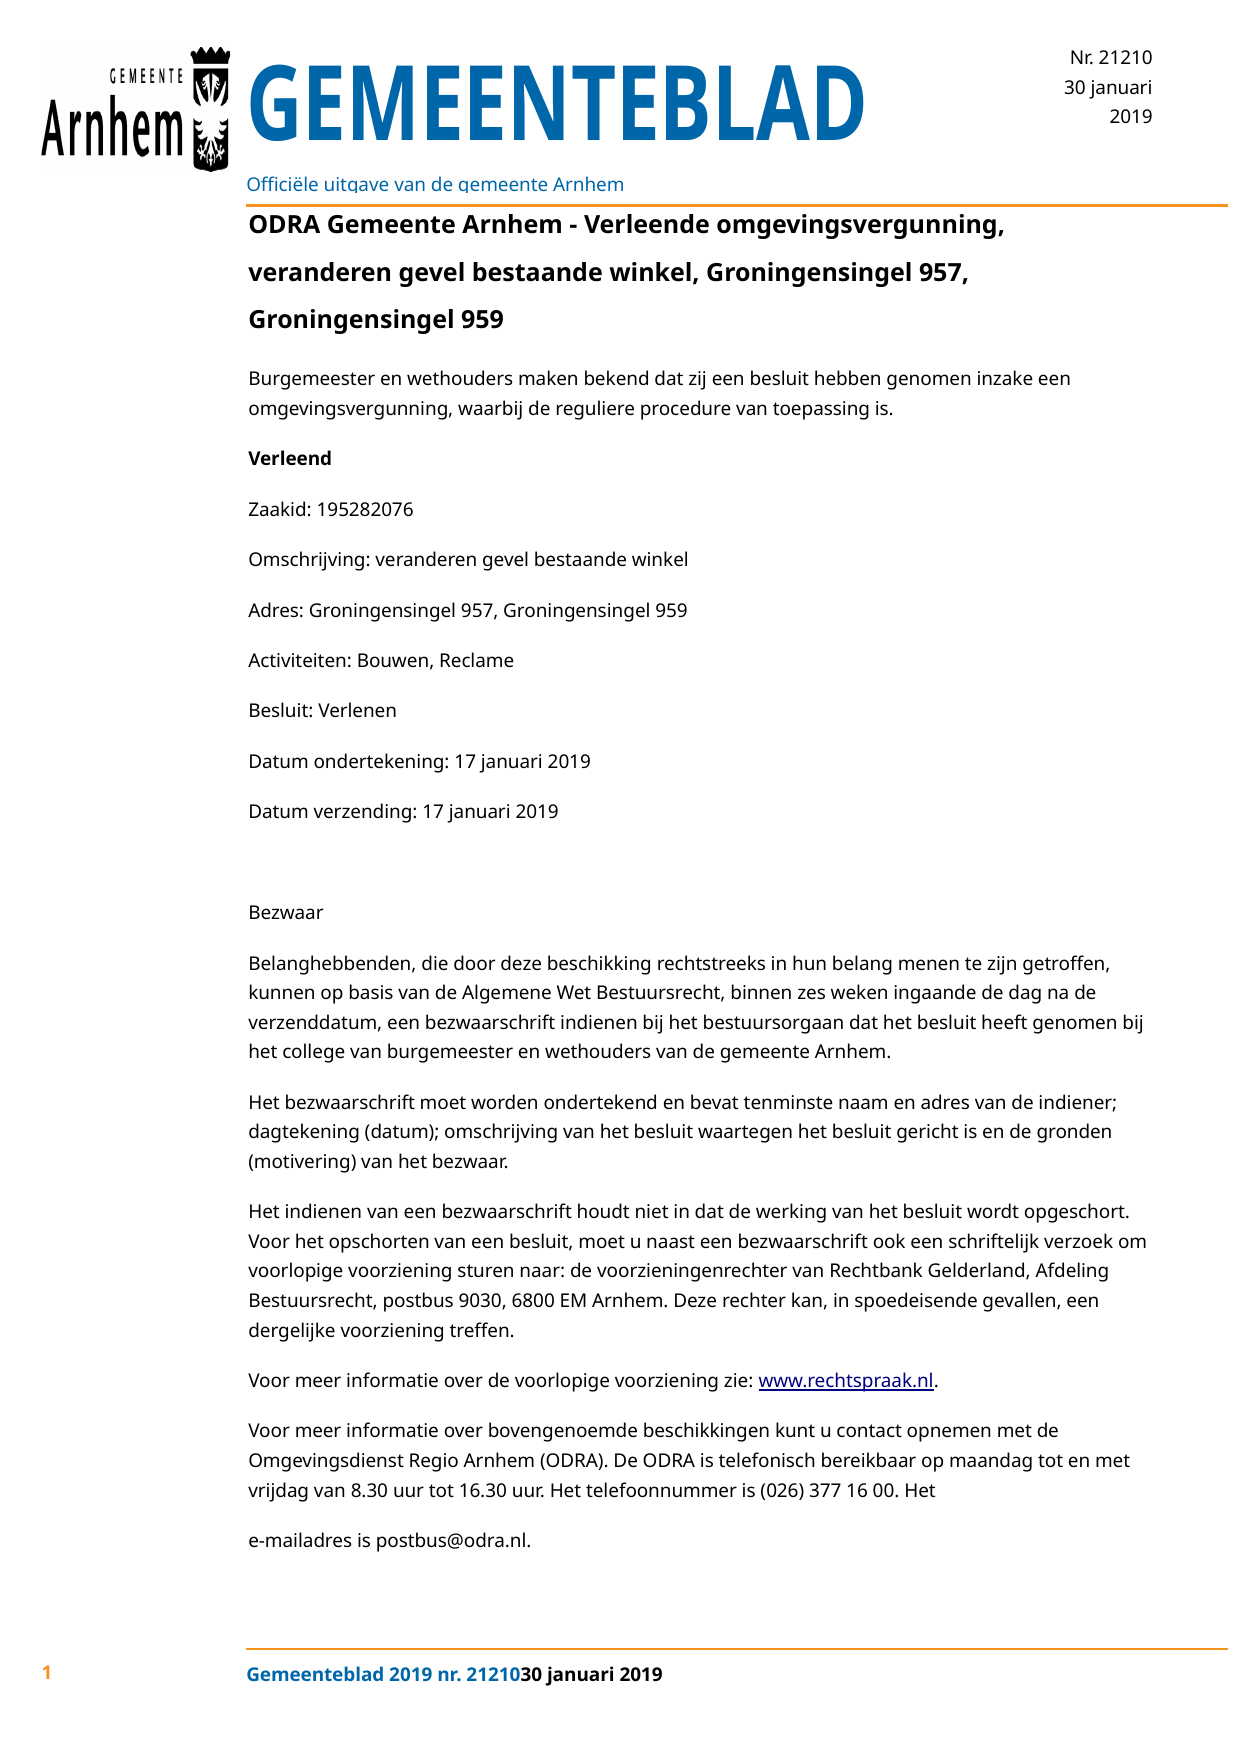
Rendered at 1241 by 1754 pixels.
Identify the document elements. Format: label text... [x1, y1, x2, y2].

text e-mailadres is postbus@odra.nl. [248, 1527, 1152, 1553]
text Burgemeester en wethouders maken bekend dat zij een besluit hebben genomen inzake een omgevingsvergunning, waarbij de reguliere procedure van toepassing is. [248, 366, 1152, 421]
text Omschrijving: veranderen gevel bestaande winkel [248, 546, 1152, 572]
text Verleend [248, 446, 1152, 471]
text Bezwaar [248, 899, 1152, 925]
text Het indienen van een bezwaarschrift houdt niet in dat de werking van het besluit wordt opgeschort. Voor het opschorten van een besluit, moet u naast een bezwaarschrift ook een schriftelijk verzoek om voorlopige voorziening sturen naar: de voorzieningenrechter van Rechtbank Gelderland, Afdeling Bestuursrecht, postbus 9030, 6800 EM Arnhem. Deze rechter kan, in spoedeisende gevallen, een dergelijke voorziening treffen. [248, 1198, 1152, 1342]
text Datum ondertekening: 17 januari 2019 [248, 748, 1152, 774]
text Activiteiten: Bouwen, Reclame [248, 647, 1152, 673]
text Besluit: Verlenen [248, 698, 1152, 723]
text ODRA Gemeente Arnhem - Verleende omgevingsvergunning, veranderen gevel bestaande winkel, Groningensingel 957, Groningensingel 959 [248, 207, 1152, 336]
text Voor meer informatie over de voorlopige voorziening zie: www.rechtspraak.nl. [248, 1367, 1152, 1393]
text Belanghebbenden, die door deze beschikking rechtstreeks in hun belang menen te zijn getroffen, kunnen op basis van de Algemene Wet Bestuursrecht, binnen zes weken ingaande de dag na de verzenddatum, een bezwaarschrift indienen bij het bestuursorgaan dat het besluit heeft genomen bij het college van burgemeester en wethouders van de gemeente Arnhem. [248, 950, 1152, 1064]
text Adres: Groningensingel 957, Groningensingel 959 [248, 597, 1152, 622]
text Voor meer informatie over bovengenoemde beschikkingen kunt u contact opnemen met de Omgevingsdienst Regio Arnhem (ODRA). De ODRA is telefonisch bereikbaar op maandag tot en met vrijdag van 8.30 uur tot 16.30 uur. Het telefoonnummer is (026) 377 16 00. Het [248, 1418, 1152, 1502]
text Datum verzending: 17 januari 2019 [248, 798, 1152, 824]
picture [41, 47, 231, 172]
text Zaakid: 195282076 [248, 496, 1152, 522]
text Het bezwaarschrift moet worden ondertekend en bevat tenminste naam en adres van de indiener; dagtekening (datum); omschrijving van het besluit waartegen het besluit gericht is en de gronden (motivering) van het bezwaar. [248, 1089, 1152, 1174]
